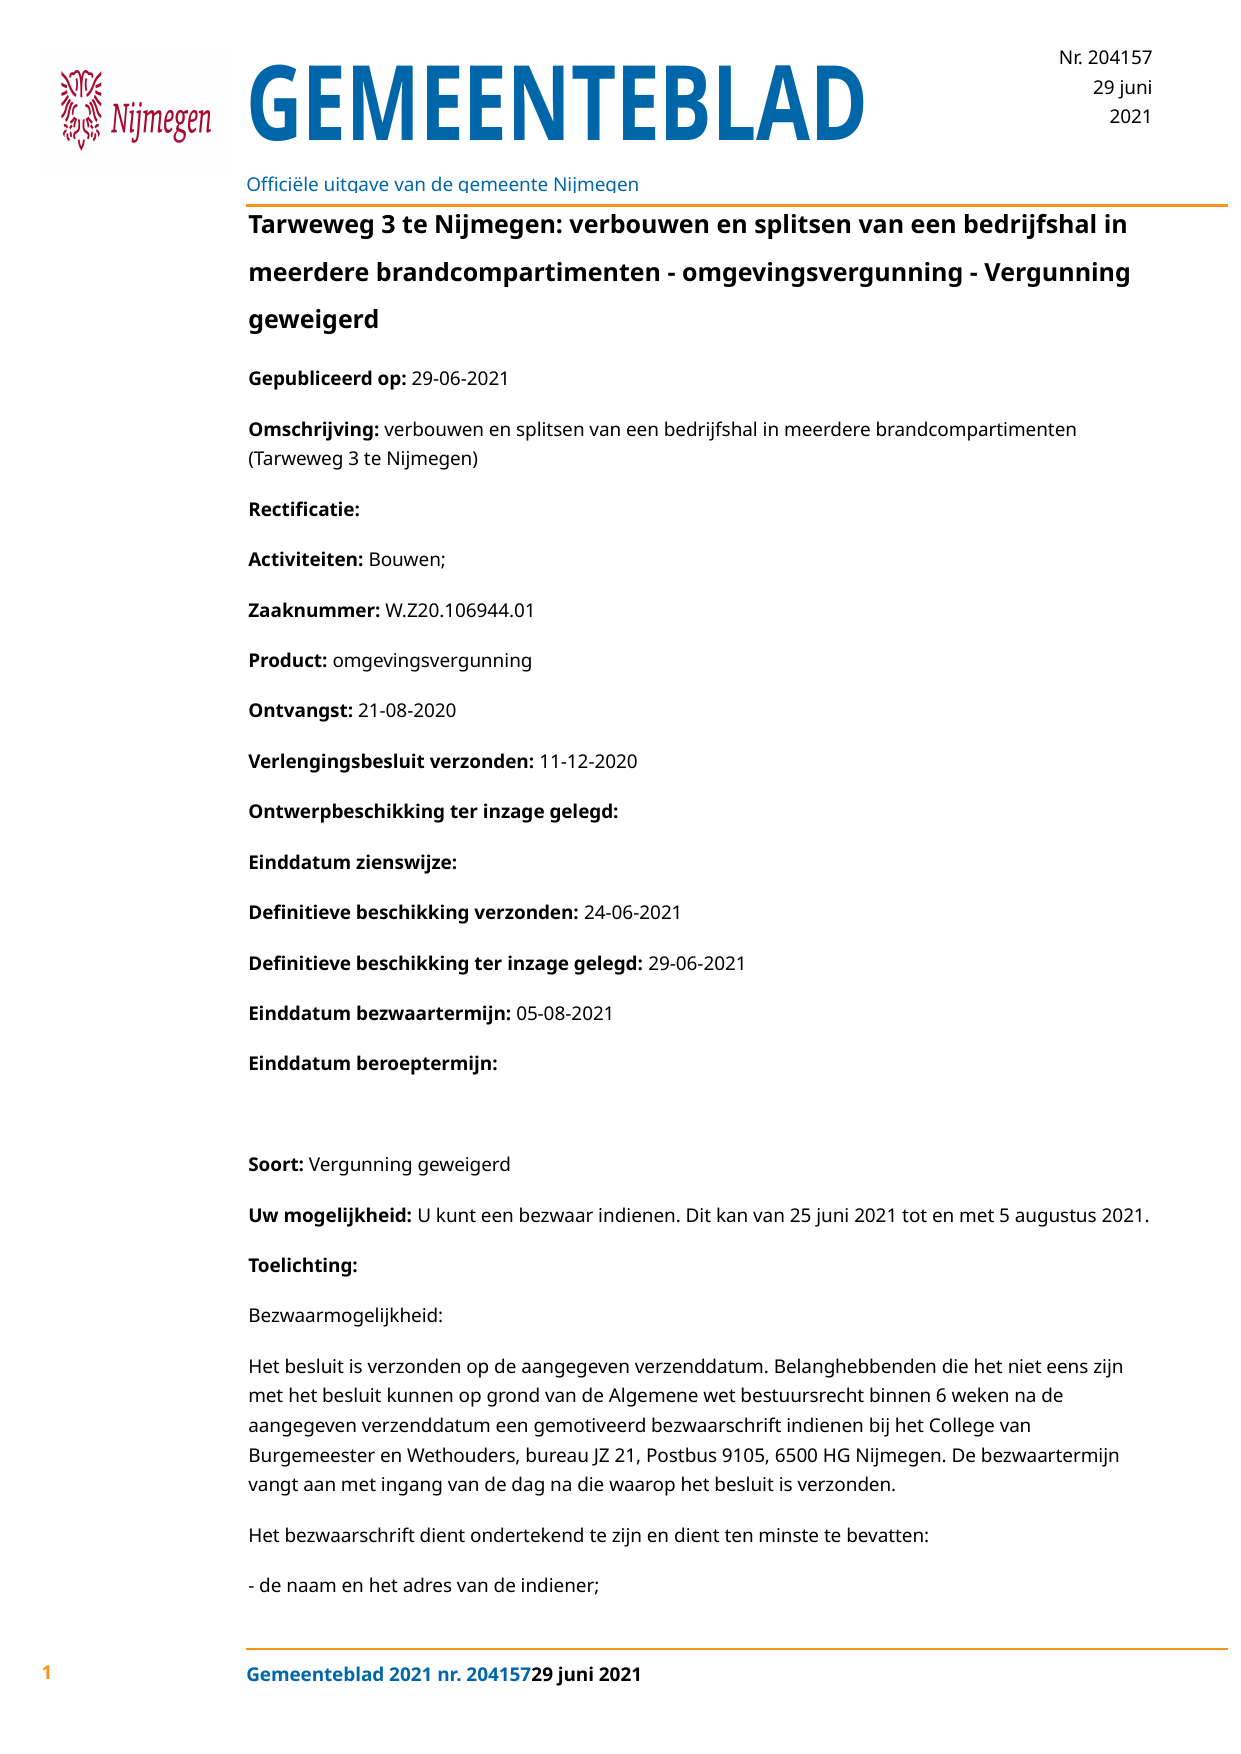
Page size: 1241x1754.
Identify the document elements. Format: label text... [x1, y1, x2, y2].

text Activiteiten: Bouwen; [248, 546, 1152, 572]
text Ontwerpbeschikking ter inzage gelegd: [248, 798, 1152, 824]
text Definitieve beschikking ter inzage gelegd: 29-06-2021 [248, 950, 1152, 975]
text Verlengingsbesluit verzonden: 11-12-2020 [248, 748, 1152, 774]
text Omschrijving: verbouwen en splitsen van een bedrijfshal in meerdere brandcompartimenten (Tarweweg 3 te Nijmegen) [248, 416, 1152, 471]
text Bezwaarmogelijkheid: [248, 1303, 1152, 1328]
text Ontvangst: 21-08-2020 [248, 698, 1152, 723]
text Einddatum zienswijze: [248, 849, 1152, 874]
text Product: omgevingsvergunning [248, 647, 1152, 673]
text Rectificatie: [248, 496, 1152, 522]
text Het besluit is verzonden op de aangegeven verzenddatum. Belanghebbenden die het niet eens zijn met het besluit kunnen op grond van de Algemene wet bestuursrecht binnen 6 weken na de aangegeven verzenddatum een gemotiveerd bezwaarschrift indienen bij het College van Burgemeester en Wethouders, bureau JZ 21, Postbus 9105, 6500 HG Nijmegen. De bezwaartermijn vangt aan met ingang van de dag na die waarop het besluit is verzonden. [248, 1353, 1152, 1497]
text Tarweweg 3 te Nijmegen: verbouwen en splitsen van een bedrijfshal in meerdere brandcompartimenten - omgevingsvergunning - Vergunning geweigerd [248, 207, 1152, 336]
text Definitieve beschikking verzonden: 24-06-2021 [248, 899, 1152, 925]
text Gepubliceerd op: 29-06-2021 [248, 366, 1152, 391]
picture [41, 47, 231, 172]
text Einddatum bezwaartermijn: 05-08-2021 [248, 1000, 1152, 1026]
text Soort: Vergunning geweigerd [248, 1151, 1152, 1177]
text Toelichting: [248, 1252, 1152, 1278]
text Einddatum beroeptermijn: [248, 1051, 1152, 1076]
text Zaaknummer: W.Z20.106944.01 [248, 597, 1152, 622]
text Uw mogelijkheid: U kunt een bezwaar indienen. Dit kan van 25 juni 2021 tot en met 5 augustus 2021. [248, 1202, 1152, 1227]
text Het bezwaarschrift dient ondertekend te zijn en dient ten minste te bevatten: [248, 1522, 1152, 1547]
text - de naam en het adres van de indiener; [248, 1572, 1152, 1598]
